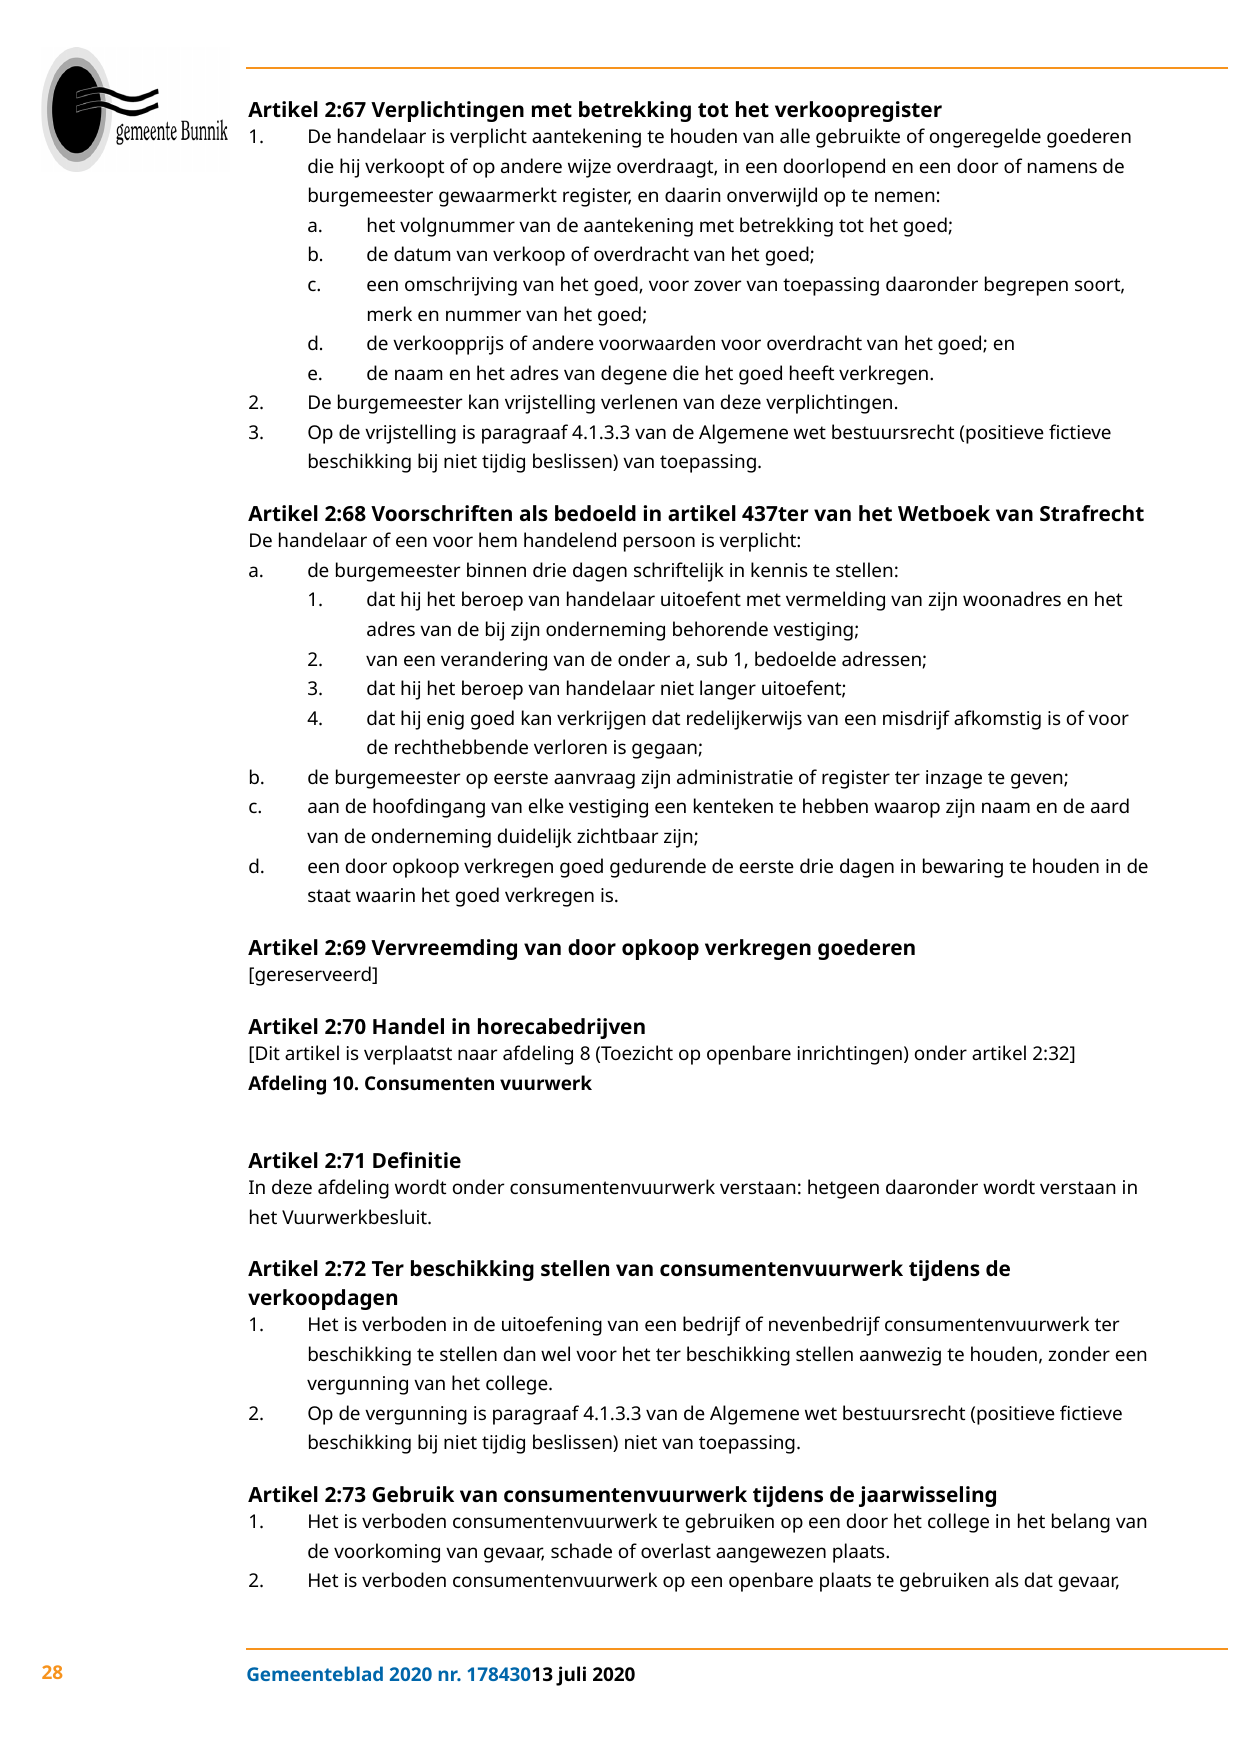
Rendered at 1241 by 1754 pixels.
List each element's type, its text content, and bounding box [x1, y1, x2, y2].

list dat hij het beroep van handelaar niet langer uitoefent; [307, 675, 1152, 701]
picture [41, 47, 231, 172]
list een door opkoop verkregen goed gedurende de eerste drie dagen in bewaring te houden in de staat waarin het goed verkregen is. [248, 853, 1152, 908]
list dat hij enig goed kan verkrijgen dat redelijkerwijs van een misdrijf afkomstig is of voor de rechthebbende verloren is gegaan; [307, 705, 1152, 760]
text Artikel 2:70 Handel in horecabedrijven [248, 1012, 1152, 1040]
list de naam en het adres van degene die het goed heeft verkregen. [307, 360, 1152, 386]
text [gereserveerd] [248, 961, 1152, 987]
list de verkoopprijs of andere voorwaarden voor overdracht van het goed; en [307, 330, 1152, 356]
list Het is verboden consumentenvuurwerk te gebruiken op een door het college in het belang van de voorkoming van gevaar, schade of overlast aangewezen plaats. [248, 1508, 1152, 1564]
text Artikel 2:71 Definitie [248, 1146, 1152, 1174]
text Artikel 2:69 Vervreemding van door opkoop verkregen goederen [248, 933, 1152, 961]
list de datum van verkoop of overdracht van het goed; [307, 242, 1152, 267]
text Artikel 2:72 Ter beschikking stellen van consumentenvuurwerk tijdens de verkoopdagen [248, 1254, 1152, 1311]
text In deze afdeling wordt onder consumentenvuurwerk verstaan: hetgeen daaronder wordt verstaan in het Vuurwerkbesluit. [248, 1174, 1152, 1230]
text Artikel 2:67 Verplichtingen met betrekking tot het verkoopregister [248, 95, 1152, 123]
text Artikel 2:68 Voorschriften als bedoeld in artikel 437ter van het Wetboek van Strafrecht [248, 499, 1152, 527]
list van een verandering van de onder a, sub 1, bedoelde adressen; [307, 646, 1152, 672]
list het volgnummer van de aantekening met betrekking tot het goed; [307, 212, 1152, 238]
list een omschrijving van het goed, voor zover van toepassing daaronder begrepen soort, merk en nummer van het goed; [307, 271, 1152, 326]
text Artikel 2:73 Gebruik van consumentenvuurwerk tijdens de jaarwisseling [248, 1480, 1152, 1508]
text Afdeling 10. Consumenten vuurwerk [248, 1070, 1152, 1096]
list Op de vergunning is paragraaf 4.1.3.3 van de Algemene wet bestuursrecht (positieve fictieve beschikking bij niet tijdig beslissen) niet van toepassing. [248, 1400, 1152, 1455]
list de burgemeester binnen drie dagen schriftelijk in kennis te stellen: [248, 557, 1152, 583]
text [Dit artikel is verplaatst naar afdeling 8 (Toezicht op openbare inrichtingen) onder artikel 2:32] [248, 1040, 1152, 1066]
list Het is verboden consumentenvuurwerk op een openbare plaats te gebruiken als dat gevaar, [248, 1568, 1152, 1593]
list De handelaar is verplicht aantekening te houden van alle gebruikte of ongeregelde goederen die hij verkoopt of op andere wijze overdraagt, in een doorlopend en een door of namens de burgemeester gewaarmerkt register, en daarin onverwijld op te nemen: [248, 123, 1152, 208]
list aan de hoofdingang van elke vestiging een kenteken te hebben waarop zijn naam en de aard van de onderneming duidelijk zichtbaar zijn; [248, 794, 1152, 849]
list Op de vrijstelling is paragraaf 4.1.3.3 van de Algemene wet bestuursrecht (positieve fictieve beschikking bij niet tijdig beslissen) van toepassing. [248, 419, 1152, 474]
list dat hij het beroep van handelaar uitoefent met vermelding van zijn woonadres en het adres van de bij zijn onderneming behorende vestiging; [307, 587, 1152, 642]
list Het is verboden in de uitoefening van een bedrijf of nevenbedrijf consumentenvuurwerk ter beschikking te stellen dan wel voor het ter beschikking stellen aanwezig te houden, zonder een vergunning van het college. [248, 1311, 1152, 1396]
list de burgemeester op eerste aanvraag zijn administratie of register ter inzage te geven; [248, 764, 1152, 790]
list De burgemeester kan vrijstelling verlenen van deze verplichtingen. [248, 389, 1152, 415]
text De handelaar of een voor hem handelend persoon is verplicht: [248, 527, 1152, 553]
